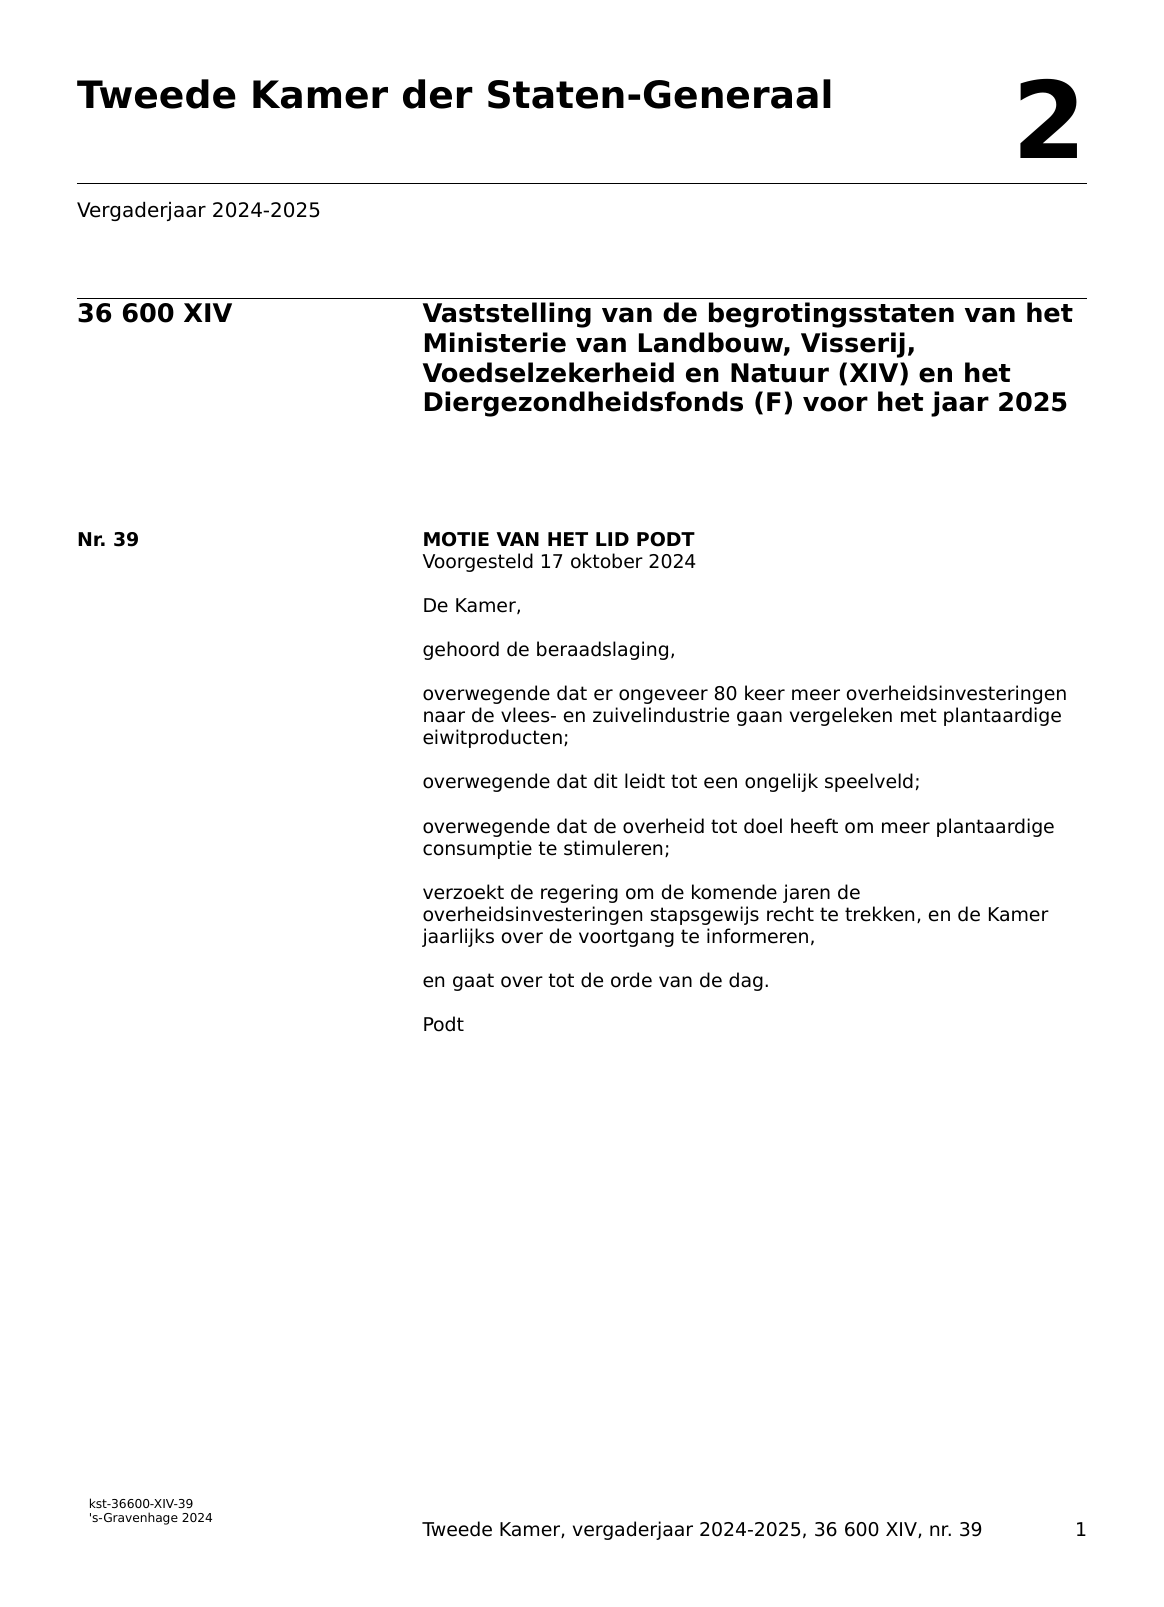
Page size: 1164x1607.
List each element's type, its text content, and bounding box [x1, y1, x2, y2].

text 's-Gravenhage 2024 [88, 1511, 323, 1525]
text gehoord de beraadslaging, [422, 639, 1087, 661]
text overwegende dat er ongeveer 80 keer meer overheidsinvesteringen naar de vlees- en zuivelindustrie gaan vergeleken met plantaardige eiwitproducten; [422, 683, 1087, 749]
text kst-36600-XIV-39 [88, 1497, 323, 1511]
table_cell Vergaderjaar 2024-2025 [77, 184, 1087, 298]
table_header Tweede Kamer der Staten-Generaal [77, 59, 886, 183]
text verzoekt de regering om de komende jaren de overheidsinvesteringen stapsgewijs recht te trekken, en de Kamer jaarlijks over de voortgang te informeren, [422, 882, 1087, 948]
text en gaat over tot de orde van de dag. [422, 970, 1087, 992]
table_header 2 [886, 59, 1087, 183]
subtitle 36 600 XIV Vaststelling van de begrotingsstaten van het Ministerie van Landbouw, Visserij, Voedselzekerheid en Natuur (XIV) en het Diergezondheidsfonds (F) voor het jaar 2025 [77, 299, 1087, 418]
text overwegende dat dit leidt tot een ongelijk speelveld; [422, 771, 1087, 793]
text Podt [422, 1014, 1087, 1036]
text Voorgesteld 17 oktober 2024 [422, 551, 1087, 573]
text overwegende dat de overheid tot doel heeft om meer plantaardige consumptie te stimuleren; [422, 816, 1087, 859]
subtitle Nr. 39 MOTIE VAN HET LID PODT [77, 529, 1087, 551]
text De Kamer, [422, 595, 1087, 617]
